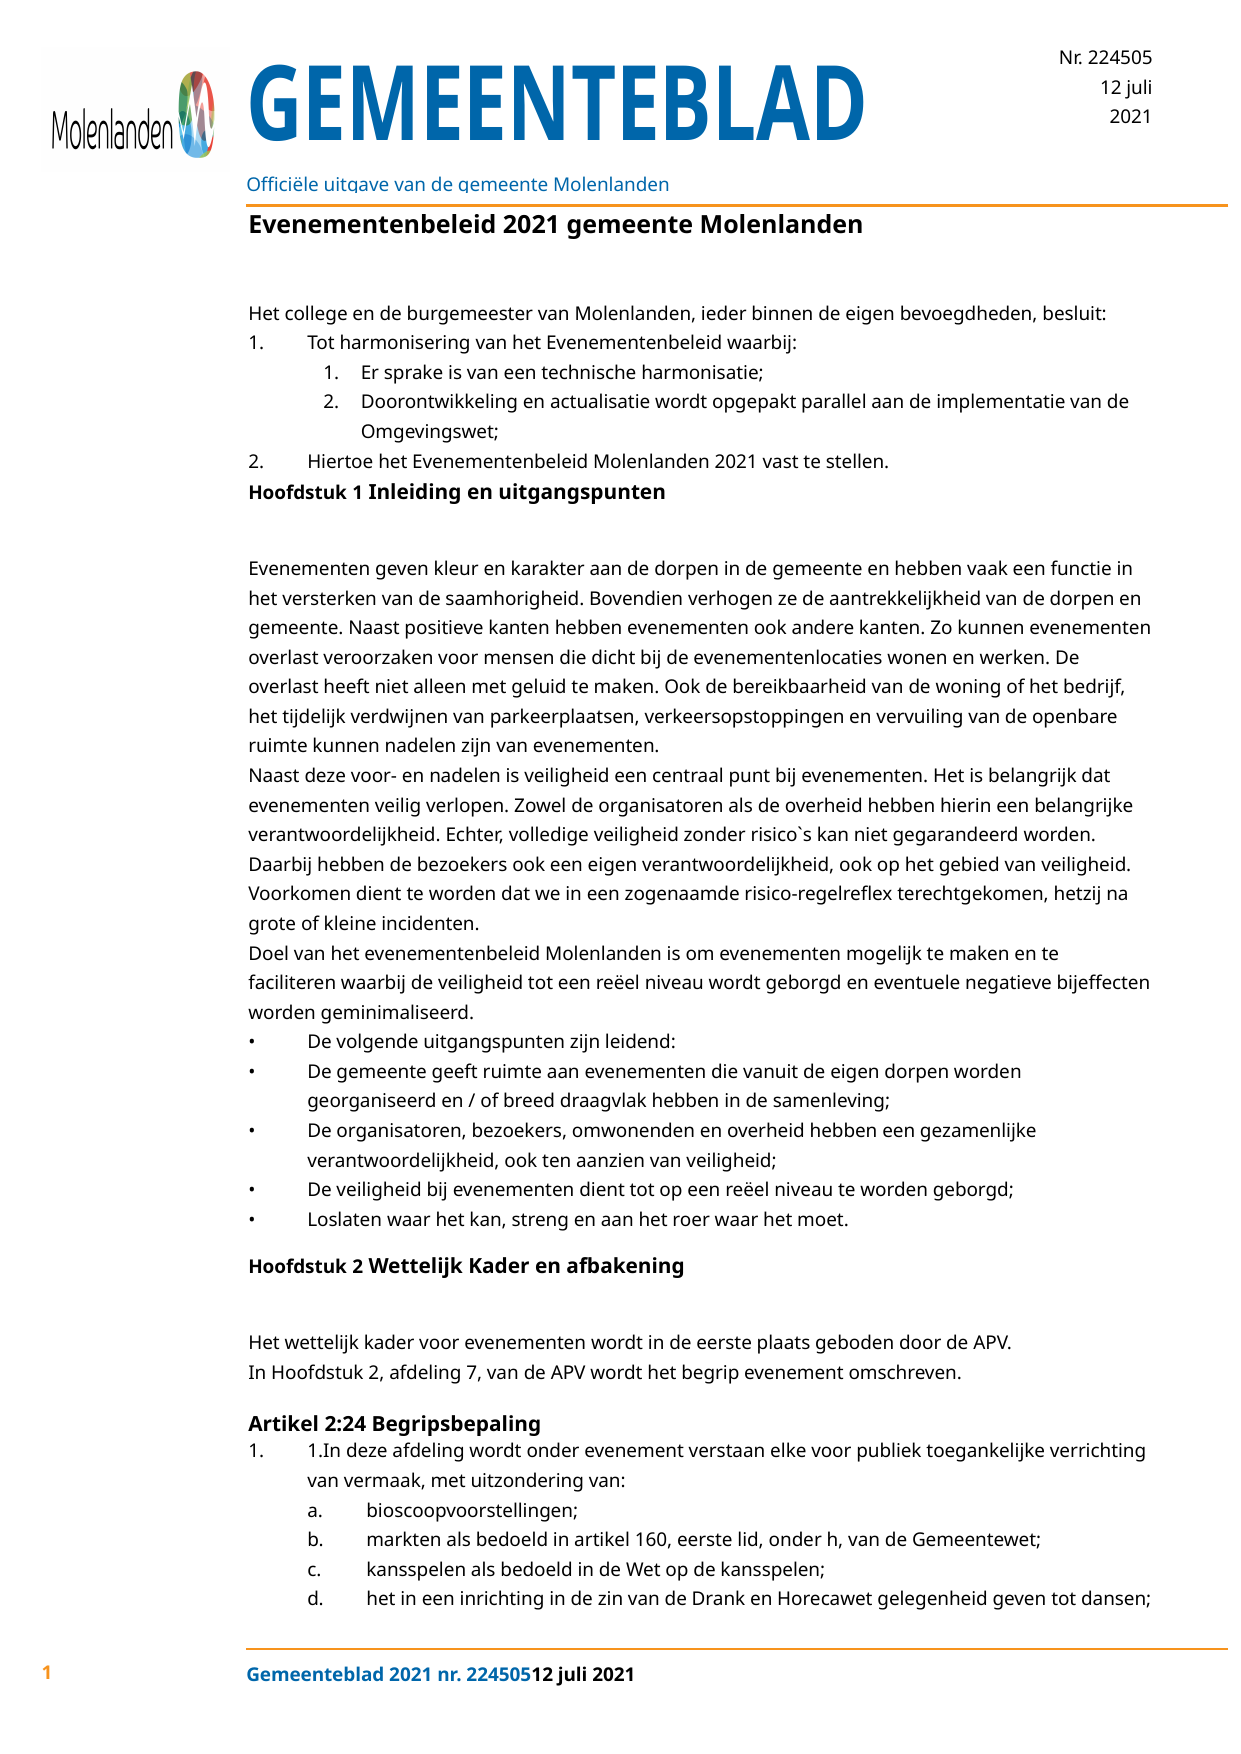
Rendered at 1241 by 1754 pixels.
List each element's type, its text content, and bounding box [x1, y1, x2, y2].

text Het wettelijk kader voor evenementen wordt in de eerste plaats geboden door de APV. [248, 1329, 1152, 1355]
list De volgende uitgangspunten zijn leidend: [248, 1028, 1152, 1054]
list Hiertoe het Evenementenbeleid Molenlanden 2021 vast te stellen. [248, 448, 1152, 473]
list markten als bedoeld in artikel 160, eerste lid, onder h, van de Gemeentewet; [307, 1526, 1152, 1552]
list Er sprake is van een technische harmonisatie; [323, 359, 1152, 385]
list De gemeente geeft ruimte aan evenementen die vanuit de eigen dorpen worden georganiseerd en / of breed draagvlak hebben in de samenleving; [248, 1058, 1152, 1113]
list 1.In deze afdeling wordt onder evenement verstaan elke voor publiek toegankelijke verrichting van vermaak, met uitzondering van: [248, 1438, 1152, 1493]
list Doorontwikkeling en actualisatie wordt opgepakt parallel aan de implementatie van de Omgevingswet; [323, 389, 1152, 444]
list De organisatoren, bezoekers, omwonenden en overheid hebben een gezamenlijke verantwoordelijkheid, ook ten aanzien van veiligheid; [248, 1117, 1152, 1172]
list De veiligheid bij evenementen dient tot op een reëel niveau te worden geborgd; [248, 1176, 1152, 1202]
text Evenementen geven kleur en karakter aan de dorpen in de gemeente en hebben vaak een functie in het versterken van de saamhorigheid. Bovendien verhogen ze de aantrekkelijkheid van de dorpen en gemeente. Naast positieve kanten hebben evenementen ook andere kanten. Zo kunnen evenementen overlast veroorzaken voor mensen die dicht bij de evenementenlocaties wonen en werken. De overlast heeft niet alleen met geluid te maken. Ook de bereikbaarheid van de woning of het bedrijf, het tijdelijk verdwijnen van parkeerplaatsen, verkeersopstoppingen en vervuiling van de openbare ruimte kunnen nadelen zijn van evenementen. [248, 555, 1152, 758]
text Het college en de burgemeester van Molenlanden, ieder binnen de eigen bevoegdheden, besluit: [248, 300, 1152, 326]
text Hoofdstuk 1 Inleiding en uitgangspunten [248, 477, 1152, 506]
list Loslaten waar het kan, streng en aan het roer waar het moet. [248, 1206, 1152, 1232]
list het in een inrichting in de zin van de Drank en Horecawet gelegenheid geven tot dansen; [307, 1586, 1152, 1611]
text Hoofdstuk 2 Wettelijk Kader en afbakening [248, 1252, 1152, 1280]
text Artikel 2:24 Begripsbepaling [248, 1409, 1152, 1438]
text Doel van het evenementenbeleid Molenlanden is om evenementen mogelijk te maken en te faciliteren waarbij de veiligheid tot een reëel niveau wordt geborgd en eventuele negatieve bijeffecten worden geminimaliseerd. [248, 940, 1152, 1024]
list kansspelen als bedoeld in de Wet op de kansspelen; [307, 1556, 1152, 1582]
text Evenementenbeleid 2021 gemeente Molenlanden [248, 207, 1152, 241]
picture [41, 47, 231, 172]
list bioscoopvoorstellingen; [307, 1497, 1152, 1523]
text Naast deze voor- en nadelen is veiligheid een centraal punt bij evenementen. Het is belangrijk dat evenementen veilig verlopen. Zowel de organisatoren als de overheid hebben hierin een belangrijke verantwoordelijkheid. Echter, volledige veiligheid zonder risico`s kan niet gegarandeerd worden. Daarbij hebben de bezoekers ook een eigen verantwoordelijkheid, ook op het gebied van veiligheid. Voorkomen dient te worden dat we in een zogenaamde risico-regelreflex terechtgekomen, hetzij na grote of kleine incidenten. [248, 762, 1152, 936]
list Tot harmonisering van het Evenementenbeleid waarbij: [248, 329, 1152, 355]
text In Hoofdstuk 2, afdeling 7, van de APV wordt het begrip evenement omschreven. [248, 1359, 1152, 1384]
